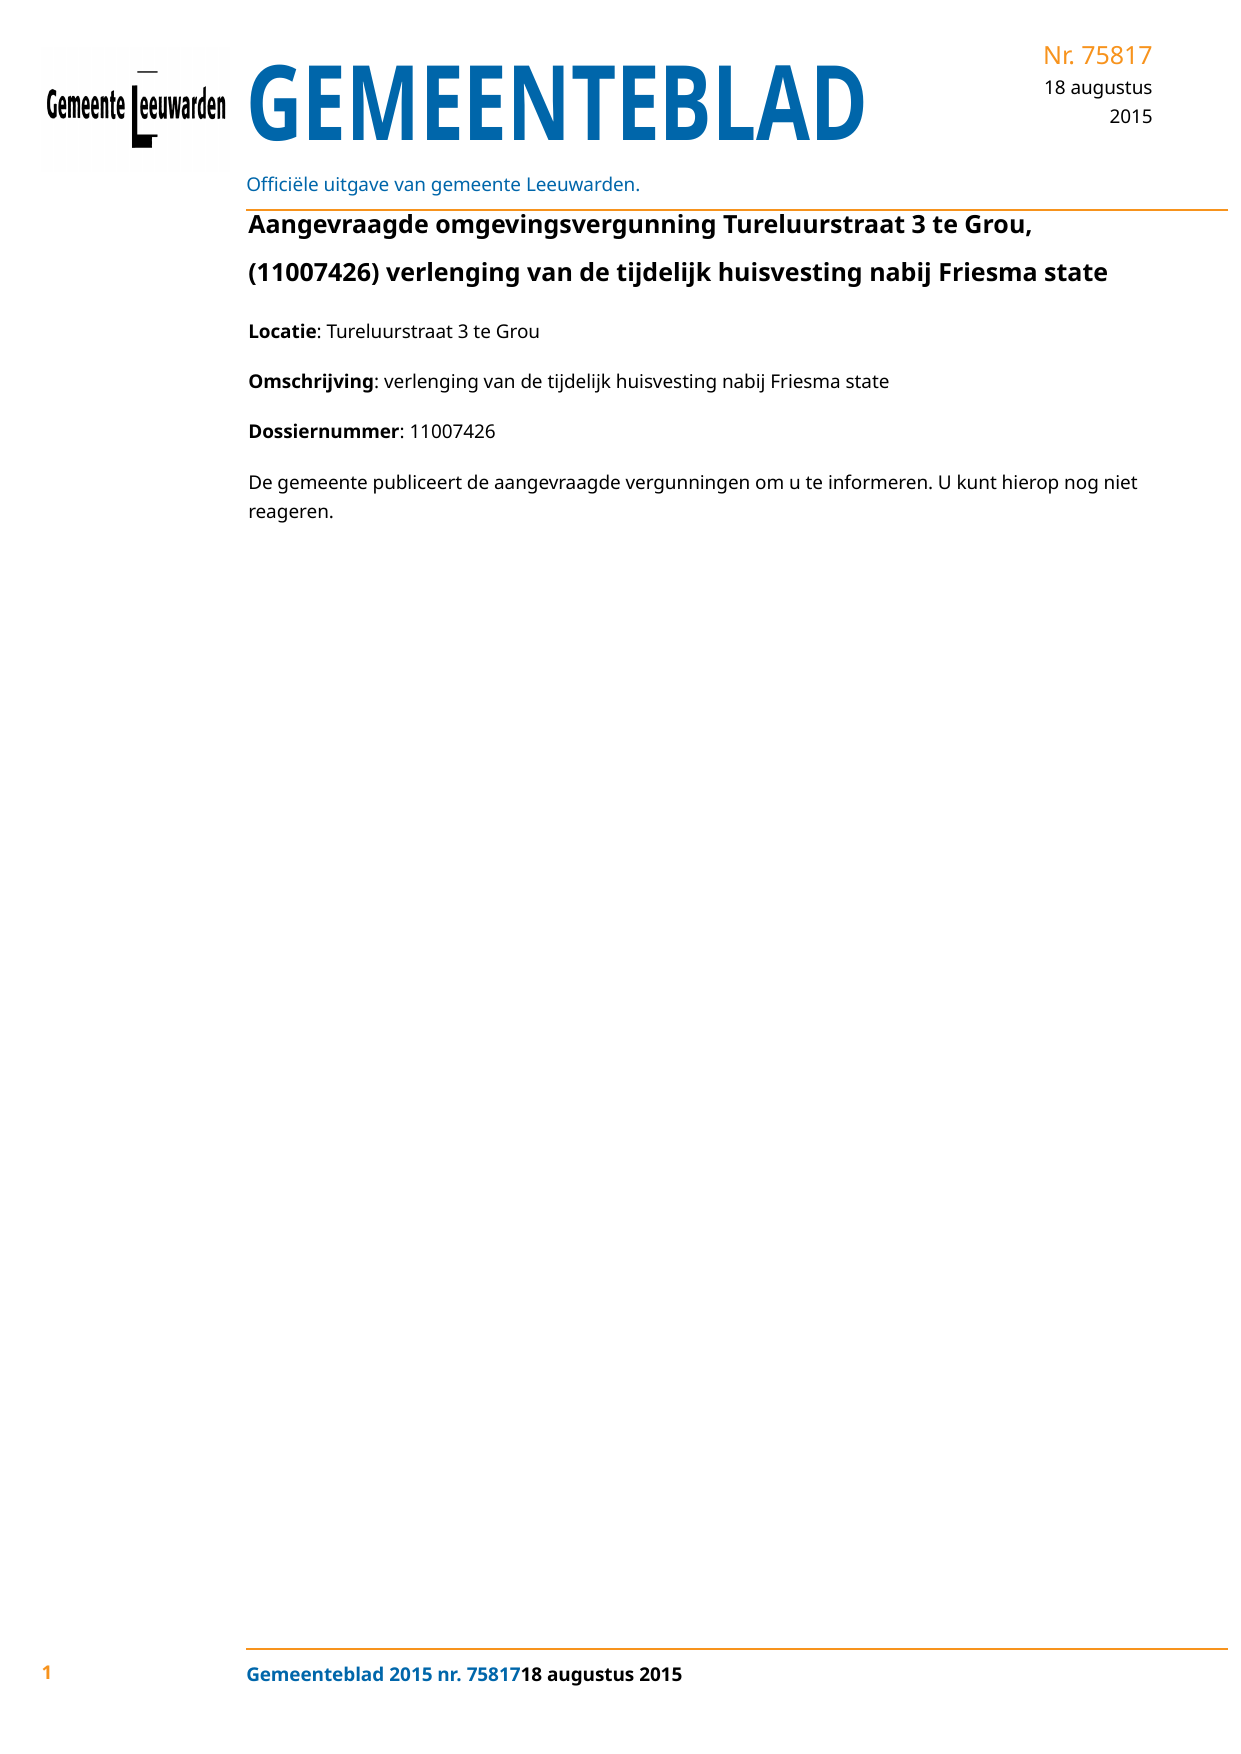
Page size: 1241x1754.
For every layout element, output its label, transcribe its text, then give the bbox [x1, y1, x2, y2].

text De gemeente publiceert de aangevraagde vergunningen om u te informeren. U kunt hierop nog niet reageren. [248, 469, 1152, 524]
text Dossiernummer: 11007426 [248, 419, 1152, 444]
text Omschrijving: verlenging van de tijdelijk huisvesting nabij Friesma state [248, 368, 1152, 394]
text Aangevraagde omgevingsvergunning Tureluurstraat 3 te Grou, (11007426) verlenging van de tijdelijk huisvesting nabij Friesma state [248, 211, 1152, 288]
picture [41, 47, 231, 172]
text Locatie: Tureluurstraat 3 te Grou [248, 318, 1152, 344]
